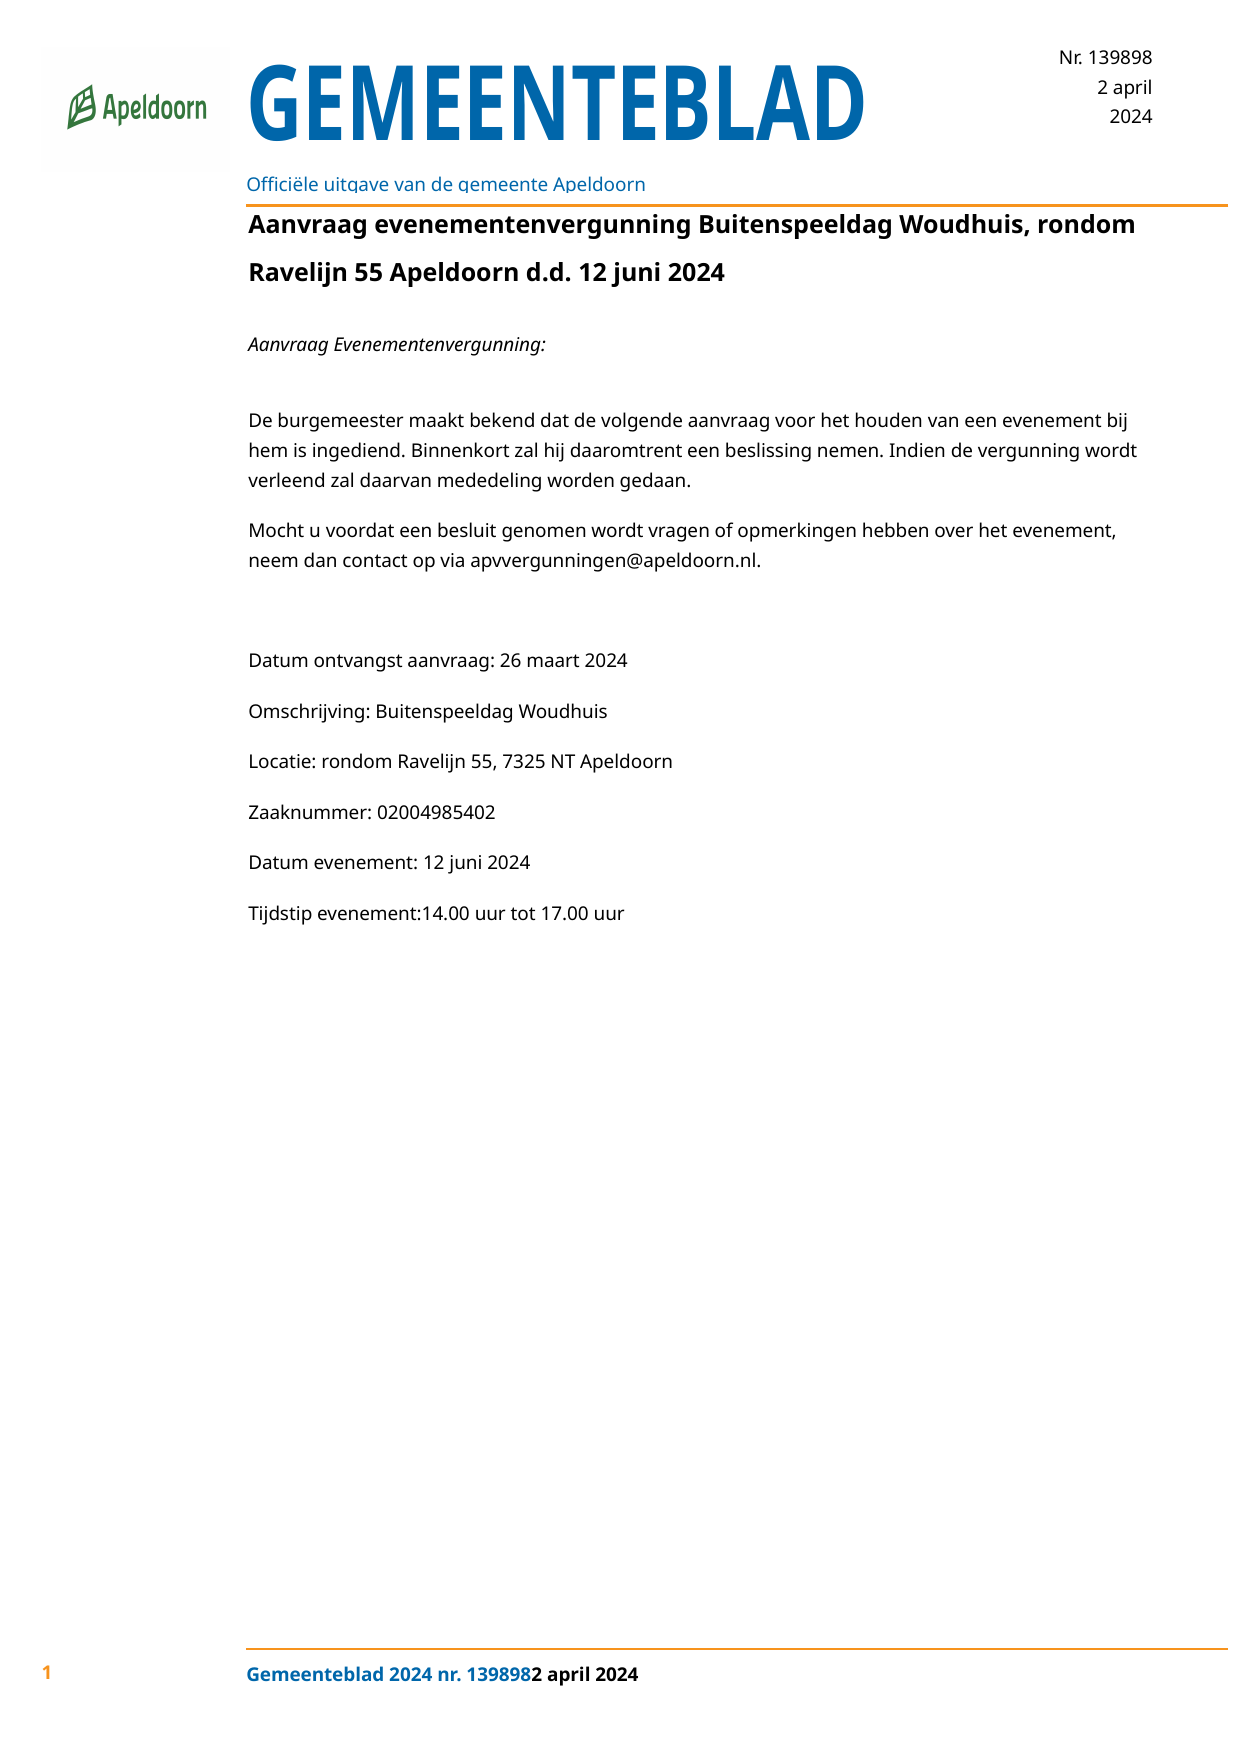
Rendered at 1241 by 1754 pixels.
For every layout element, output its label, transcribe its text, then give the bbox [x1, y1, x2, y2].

text Datum evenement: 12 juni 2024 [248, 849, 1152, 875]
text Tijdstip evenement:14.00 uur tot 17.00 uur [248, 900, 1152, 925]
picture [41, 47, 231, 172]
text Aanvraag evenementenvergunning Buitenspeeldag Woudhuis, rondom Ravelijn 55 Apeldoorn d.d. 12 juni 2024 [248, 207, 1152, 288]
text Mocht u voordat een besluit genomen wordt vragen of opmerkingen hebben over het evenement, neem dan contact op via apvvergunningen@apeldoorn.nl. [248, 517, 1152, 572]
text Locatie: rondom Ravelijn 55, 7325 NT Apeldoorn [248, 748, 1152, 774]
text Omschrijving: Buitenspeeldag Woudhuis [248, 698, 1152, 724]
text Zaaknummer: 02004985402 [248, 799, 1152, 824]
text Aanvraag Evenementenvergunning: [248, 331, 1152, 357]
text Datum ontvangst aanvraag: 26 maart 2024 [248, 648, 1152, 673]
text De burgemeester maakt bekend dat de volgende aanvraag voor het houden van een evenement bij hem is ingediend. Binnenkort zal hij daaromtrent een beslissing nemen. Indien de vergunning wordt verleend zal daarvan mededeling worden gedaan. [248, 408, 1152, 492]
